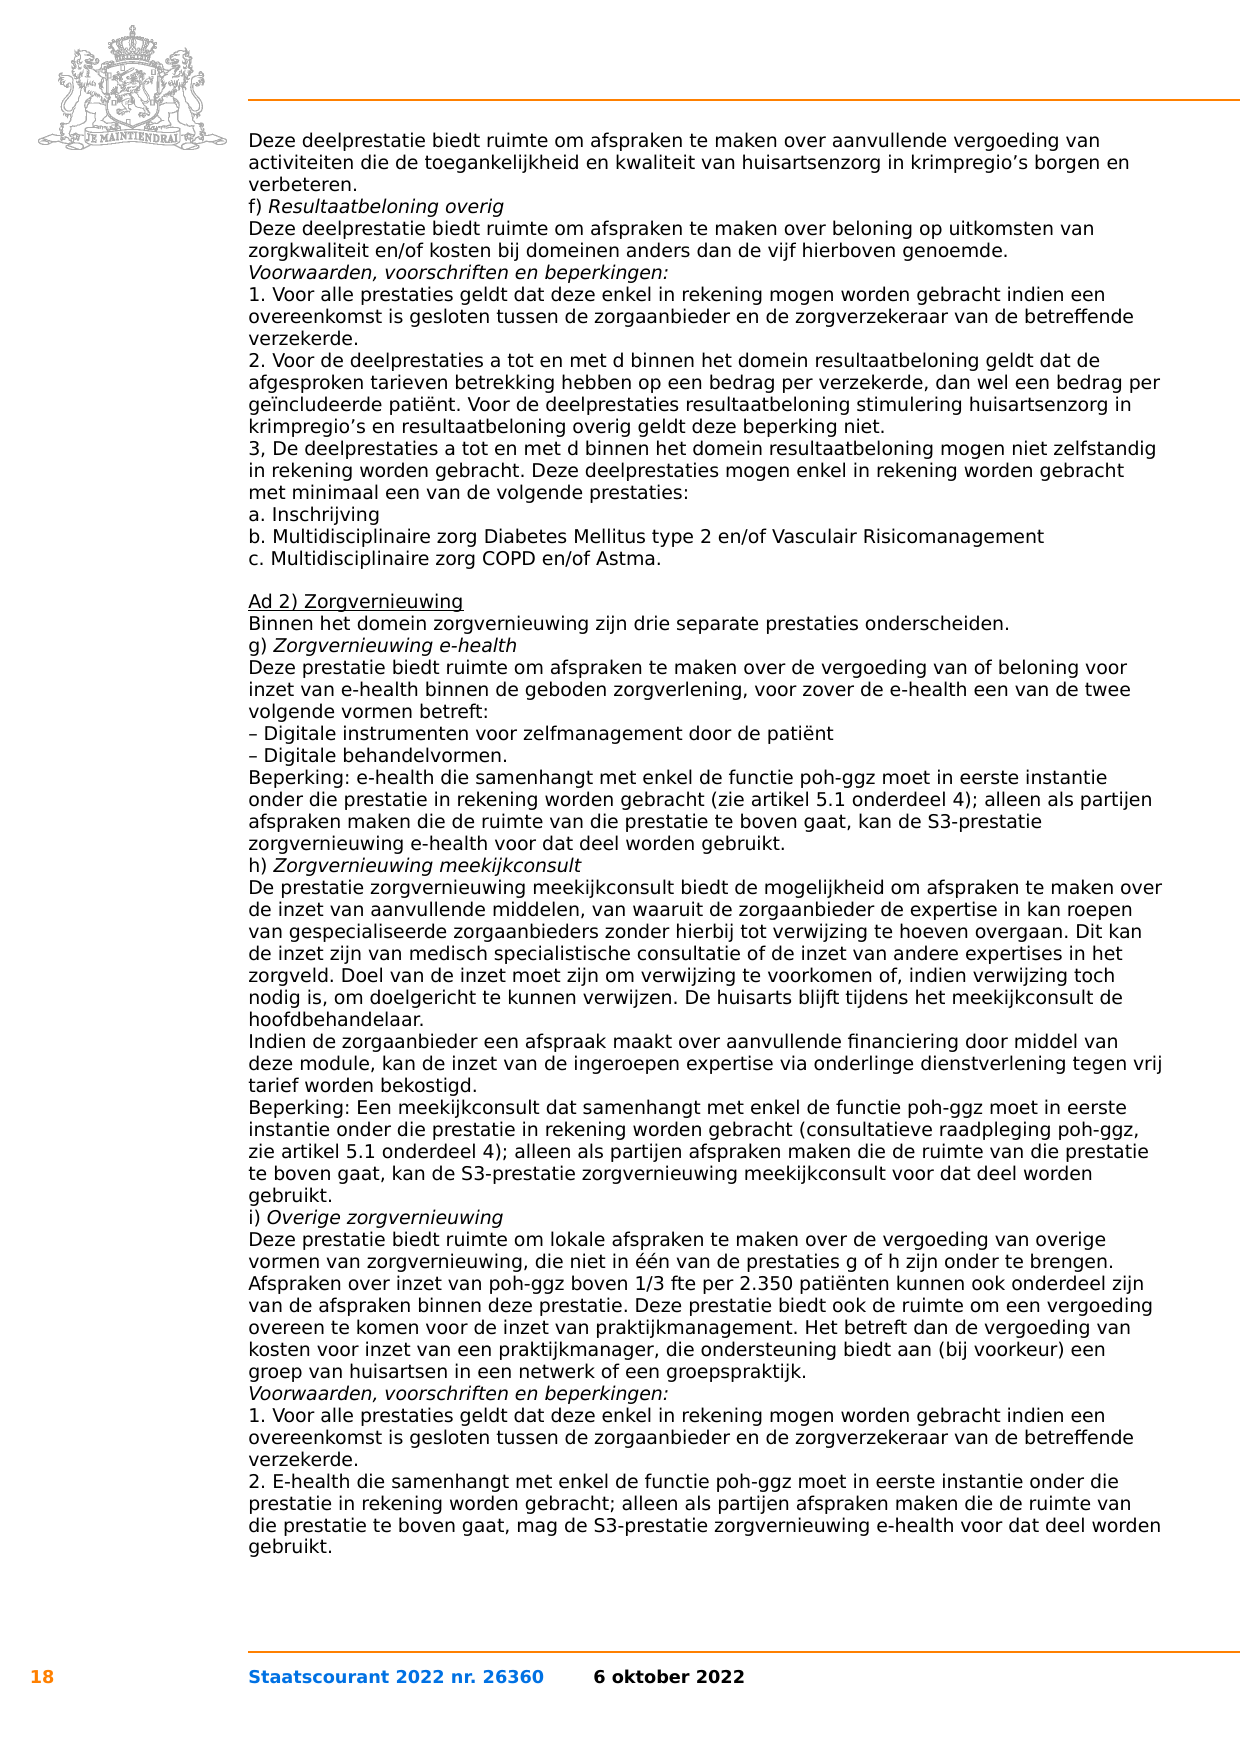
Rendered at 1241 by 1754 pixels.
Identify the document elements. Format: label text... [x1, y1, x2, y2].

text 2. E-health die samenhangt met enkel de functie poh-ggz moet in eerste instantie onder die prestatie in rekening worden gebracht; alleen als partijen afspraken maken die de ruimte van die prestatie te boven gaat, mag de S3-prestatie zorgvernieuwing e-health voor dat deel worden gebruikt. [248, 1471, 1163, 1558]
text De prestatie zorgvernieuwing meekijkconsult biedt de mogelijkheid om afspraken te maken over de inzet van aanvullende middelen, van waaruit de zorgaanbieder de expertise in kan roepen van gespecialiseerde zorgaanbieders zonder hierbij tot verwijzing te hoeven overgaan. Dit kan de inzet zijn van medisch specialistische consultatie of de inzet van andere expertises in het zorgveld. Doel van de inzet moet zijn om verwijzing te voorkomen of, indien verwijzing toch nodig is, om doelgericht te kunnen verwijzen. De huisarts blijft tijdens het meekijkconsult de hoofdbehandelaar. [248, 877, 1163, 1031]
text 3, De deelprestaties a tot en met d binnen het domein resultaatbeloning mogen niet zelfstandig in rekening worden gebracht. Deze deelprestaties mogen enkel in rekening worden gebracht met minimaal een van de volgende prestaties: [248, 438, 1163, 503]
text Beperking: Een meekijkconsult dat samenhangt met enkel de functie poh-ggz moet in eerste instantie onder die prestatie in rekening worden gebracht (consultatieve raadpleging poh-ggz, zie artikel 5.1 onderdeel 4); alleen als partijen afspraken maken die de ruimte van die prestatie te boven gaat, kan de S3-prestatie zorgvernieuwing meekijkconsult voor dat deel worden gebruikt. [248, 1097, 1163, 1207]
subtitle Ad 2) Zorgvernieuwing [248, 591, 1163, 613]
text i) Overige zorgvernieuwing [248, 1207, 1163, 1229]
text – Digitale instrumenten voor zelfmanagement door de patiënt [248, 723, 1163, 745]
text Voorwaarden, voorschriften en beperkingen: [248, 262, 1163, 284]
text Indien de zorgaanbieder een afspraak maakt over aanvullende financiering door middel van deze module, kan de inzet van de ingeroepen expertise via onderlinge dienstverlening tegen vrij tarief worden bekostigd. [248, 1031, 1163, 1097]
picture [38, 25, 227, 150]
text Deze prestatie biedt ruimte om afspraken te maken over de vergoeding van of beloning voor inzet van e-health binnen de geboden zorgverlening, voor zover de e-health een van de twee volgende vormen betreft: [248, 657, 1163, 723]
text c. Multidisciplinaire zorg COPD en/of Astma. [248, 547, 1163, 569]
text f) Resultaatbeloning overig [248, 196, 1163, 218]
text Beperking: e-health die samenhangt met enkel de functie poh-ggz moet in eerste instantie onder die prestatie in rekening worden gebracht (zie artikel 5.1 onderdeel 4); alleen als partijen afspraken maken die de ruimte van die prestatie te boven gaat, kan de S3-prestatie zorgvernieuwing e-health voor dat deel worden gebruikt. [248, 767, 1163, 855]
text 1. Voor alle prestaties geldt dat deze enkel in rekening mogen worden gebracht indien een overeenkomst is gesloten tussen de zorgaanbieder en de zorgverzekeraar van de betreffende verzekerde. [248, 1404, 1163, 1471]
text a. Inschrijving [248, 503, 1163, 526]
text Voorwaarden, voorschriften en beperkingen: [248, 1383, 1163, 1404]
text g) Zorgvernieuwing e-health [248, 635, 1163, 657]
text b. Multidisciplinaire zorg Diabetes Mellitus type 2 en/of Vasculair Risicomanagement [248, 526, 1163, 547]
text h) Zorgvernieuwing meekijkconsult [248, 855, 1163, 877]
text Deze prestatie biedt ruimte om lokale afspraken te maken over de vergoeding van overige vormen van zorgvernieuwing, die niet in één van de prestaties g of h zijn onder te brengen. Afspraken over inzet van poh-ggz boven 1/3 fte per 2.350 patiënten kunnen ook onderdeel zijn van de afspraken binnen deze prestatie. Deze prestatie biedt ook de ruimte om een vergoeding overeen te komen voor de inzet van praktijkmanagement. Het betreft dan de vergoeding van kosten voor inzet van een praktijkmanager, die ondersteuning biedt aan (bij voorkeur) een groep van huisartsen in een netwerk of een groepspraktijk. [248, 1229, 1163, 1383]
text Deze deelprestatie biedt ruimte om afspraken te maken over aanvullende vergoeding van activiteiten die de toegankelijkheid en kwaliteit van huisartsenzorg in krimpregio’s borgen en verbeteren. [248, 130, 1163, 196]
text 1. Voor alle prestaties geldt dat deze enkel in rekening mogen worden gebracht indien een overeenkomst is gesloten tussen de zorgaanbieder en de zorgverzekeraar van de betreffende verzekerde. [248, 284, 1163, 350]
text – Digitale behandelvormen. [248, 745, 1163, 767]
text Binnen het domein zorgvernieuwing zijn drie separate prestaties onderscheiden. [248, 613, 1163, 635]
text Deze deelprestatie biedt ruimte om afspraken te maken over beloning op uitkomsten van zorgkwaliteit en/of kosten bij domeinen anders dan de vijf hierboven genoemde. [248, 218, 1163, 262]
text 2. Voor de deelprestaties a tot en met d binnen het domein resultaatbeloning geldt dat de afgesproken tarieven betrekking hebben op een bedrag per verzekerde, dan wel een bedrag per geïncludeerde patiënt. Voor de deelprestaties resultaatbeloning stimulering huisartsenzorg in krimpregio’s en resultaatbeloning overig geldt deze beperking niet. [248, 350, 1163, 438]
